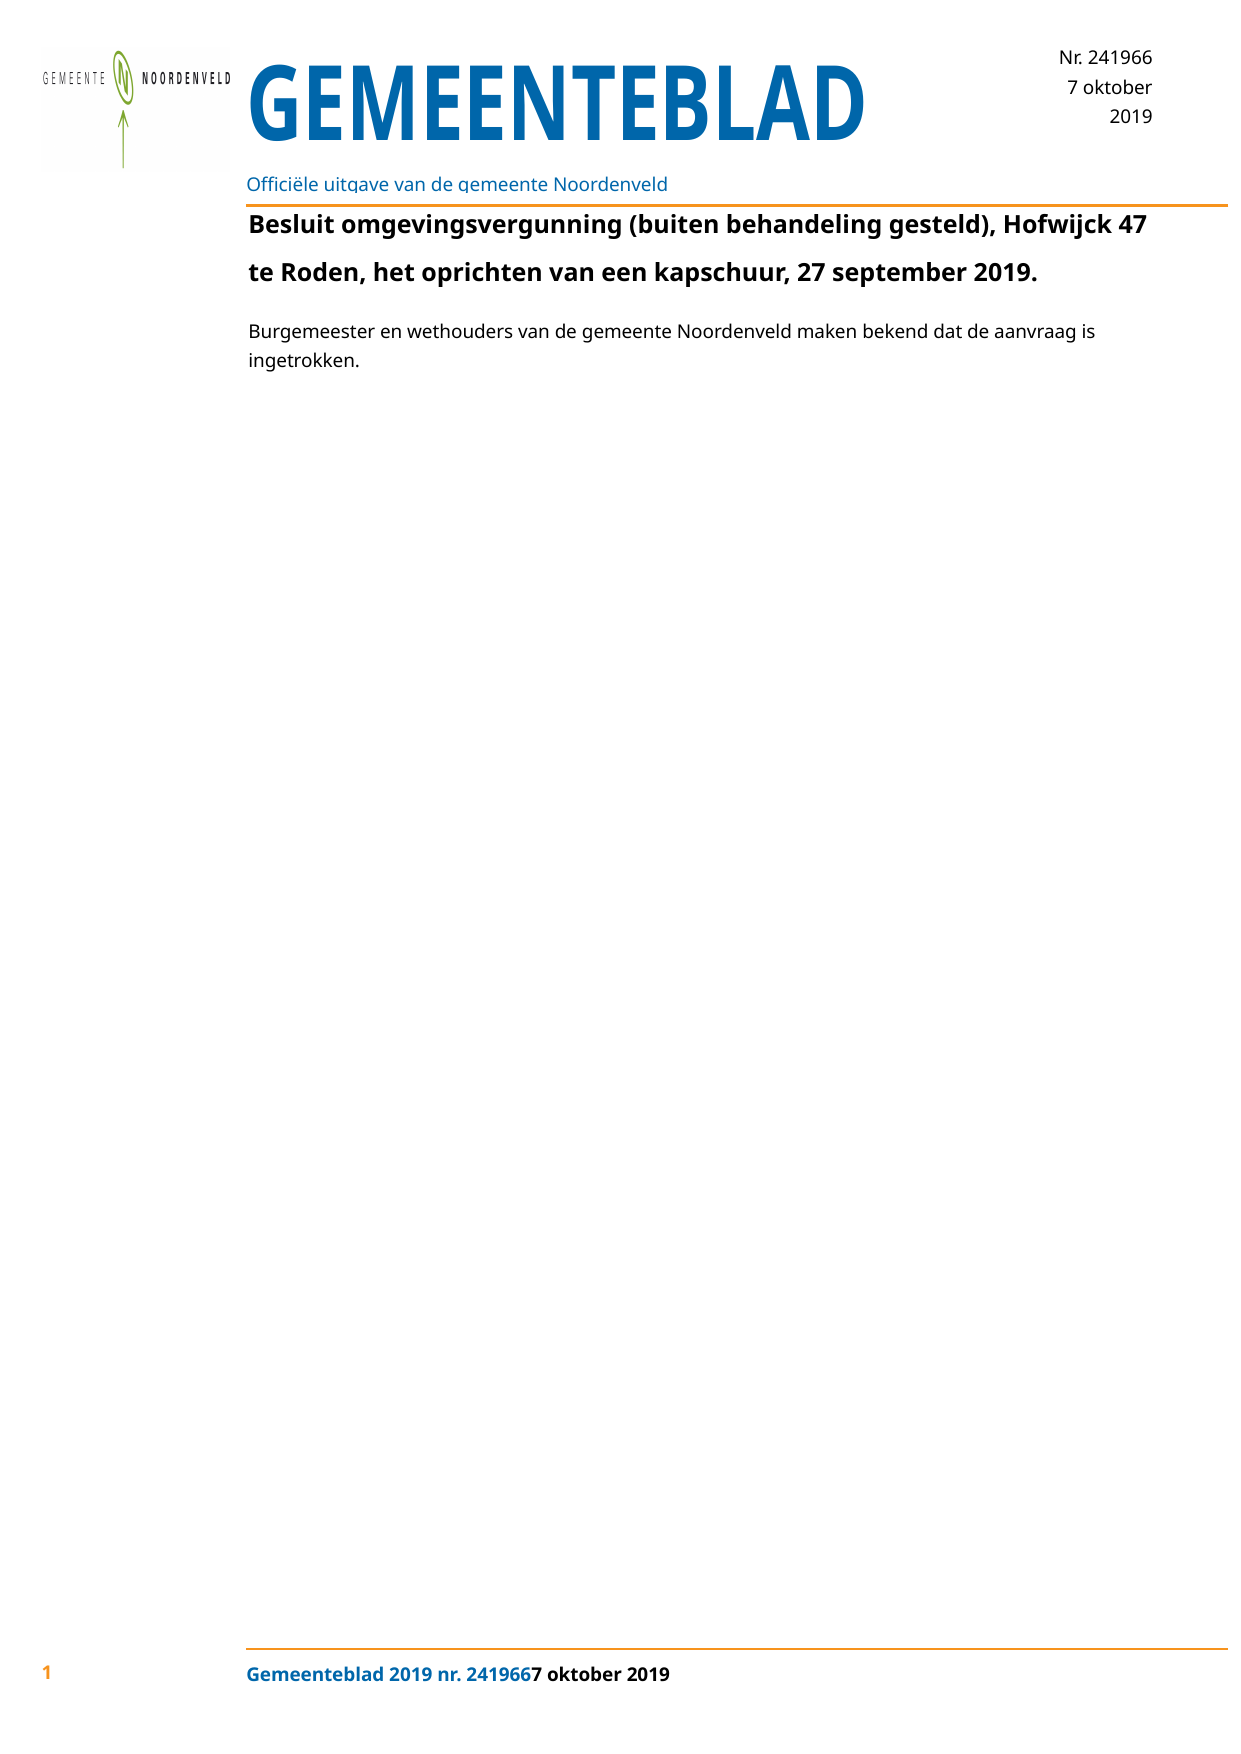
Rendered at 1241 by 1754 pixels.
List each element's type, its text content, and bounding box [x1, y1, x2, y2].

picture [41, 47, 231, 172]
text Besluit omgevingsvergunning (buiten behandeling gesteld), Hofwijck 47 te Roden, het oprichten van een kapschuur, 27 september 2019. [248, 207, 1152, 288]
text Burgemeester en wethouders van de gemeente Noordenveld maken bekend dat de aanvraag is ingetrokken. [248, 318, 1152, 373]
